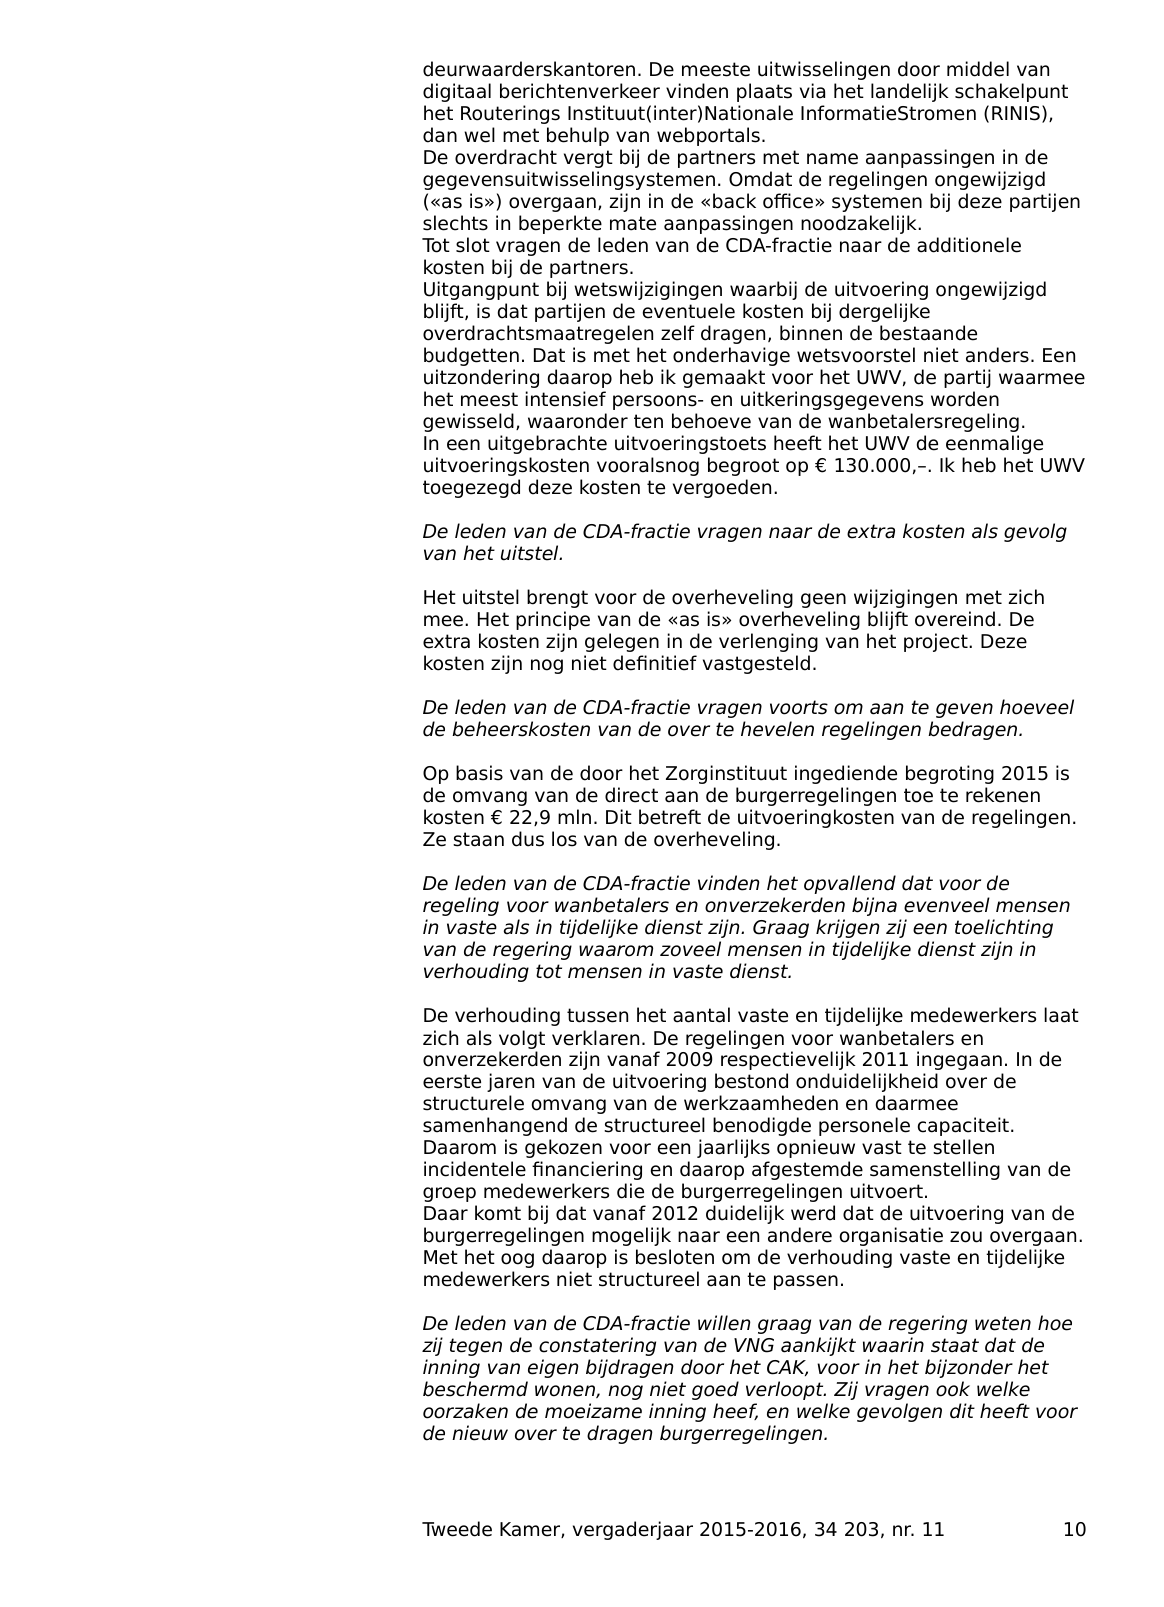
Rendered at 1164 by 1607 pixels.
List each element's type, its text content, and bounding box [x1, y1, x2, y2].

text Uitgangpunt bij wetswijzigingen waarbij de uitvoering ongewijzigd blijft, is dat partijen de eventuele kosten bij dergelijke overdrachtsmaatregelen zelf dragen, binnen de bestaande budgetten. Dat is met het onderhavige wetsvoorstel niet anders. Een uitzondering daarop heb ik gemaakt voor het UWV, de partij waarmee het meest intensief persoons- en uitkeringsgegevens worden gewisseld, waaronder ten behoeve van de wanbetalersregeling. [422, 279, 1087, 433]
text De leden van de CDA-fractie vinden het opvallend dat voor de regeling voor wanbetalers en onverzekerden bijna evenveel mensen in vaste als in tijdelijke dienst zijn. Graag krijgen zij een toelichting van de regering waarom zoveel mensen in tijdelijke dienst zijn in verhouding tot mensen in vaste dienst. [422, 873, 1087, 983]
text Daar komt bij dat vanaf 2012 duidelijk werd dat de uitvoering van de burgerregelingen mogelijk naar een andere organisatie zou overgaan. Met het oog daarop is besloten om de verhouding vaste en tijdelijke medewerkers niet structureel aan te passen. [422, 1203, 1087, 1291]
text De overdracht vergt bij de partners met name aanpassingen in de gegevensuitwisselingsystemen. Omdat de regelingen ongewijzigd («as is») overgaan, zijn in de «back office» systemen bij deze partijen slechts in beperkte mate aanpassingen noodzakelijk. [422, 147, 1087, 235]
text Het uitstel brengt voor de overheveling geen wijzigingen met zich mee. Het principe van de «as is» overheveling blijft overeind. De extra kosten zijn gelegen in de verlenging van het project. Deze kosten zijn nog niet definitief vastgesteld. [422, 587, 1087, 675]
text In een uitgebrachte uitvoeringstoets heeft het UWV de eenmalige uitvoeringskosten vooralsnog begroot op € 130.000,–. Ik heb het UWV toegezegd deze kosten te vergoeden. [422, 433, 1087, 499]
text De leden van de CDA-fractie vragen voorts om aan te geven hoeveel de beheerskosten van de over te hevelen regelingen bedragen. [422, 697, 1087, 741]
text deurwaarderskantoren. De meeste uitwisselingen door middel van digitaal berichtenverkeer vinden plaats via het landelijk schakelpunt het Routerings Instituut(inter)Nationale InformatieStromen (RINIS), dan wel met behulp van webportals. [422, 59, 1087, 147]
text De verhouding tussen het aantal vaste en tijdelijke medewerkers laat zich als volgt verklaren. De regelingen voor wanbetalers en onverzekerden zijn vanaf 2009 respectievelijk 2011 ingegaan. In de eerste jaren van de uitvoering bestond onduidelijkheid over de structurele omvang van de werkzaamheden en daarmee samenhangend de structureel benodigde personele capaciteit. Daarom is gekozen voor een jaarlijks opnieuw vast te stellen incidentele financiering en daarop afgestemde samenstelling van de groep medewerkers die de burgerregelingen uitvoert. [422, 1005, 1087, 1203]
text Op basis van de door het Zorginstituut ingediende begroting 2015 is de omvang van de direct aan de burgerregelingen toe te rekenen kosten € 22,9 mln. Dit betreft de uitvoeringkosten van de regelingen. Ze staan dus los van de overheveling. [422, 763, 1087, 851]
text De leden van de CDA-fractie vragen naar de extra kosten als gevolg van het uitstel. [422, 521, 1087, 565]
text De leden van de CDA-fractie willen graag van de regering weten hoe zij tegen de constatering van de VNG aankijkt waarin staat dat de inning van eigen bijdragen door het CAK, voor in het bijzonder het beschermd wonen, nog niet goed verloopt. Zij vragen ook welke oorzaken de moeizame inning heef, en welke gevolgen dit heeft voor de nieuw over te dragen burgerregelingen. [422, 1313, 1087, 1445]
text Tot slot vragen de leden van de CDA-fractie naar de additionele kosten bij de partners. [422, 235, 1087, 279]
